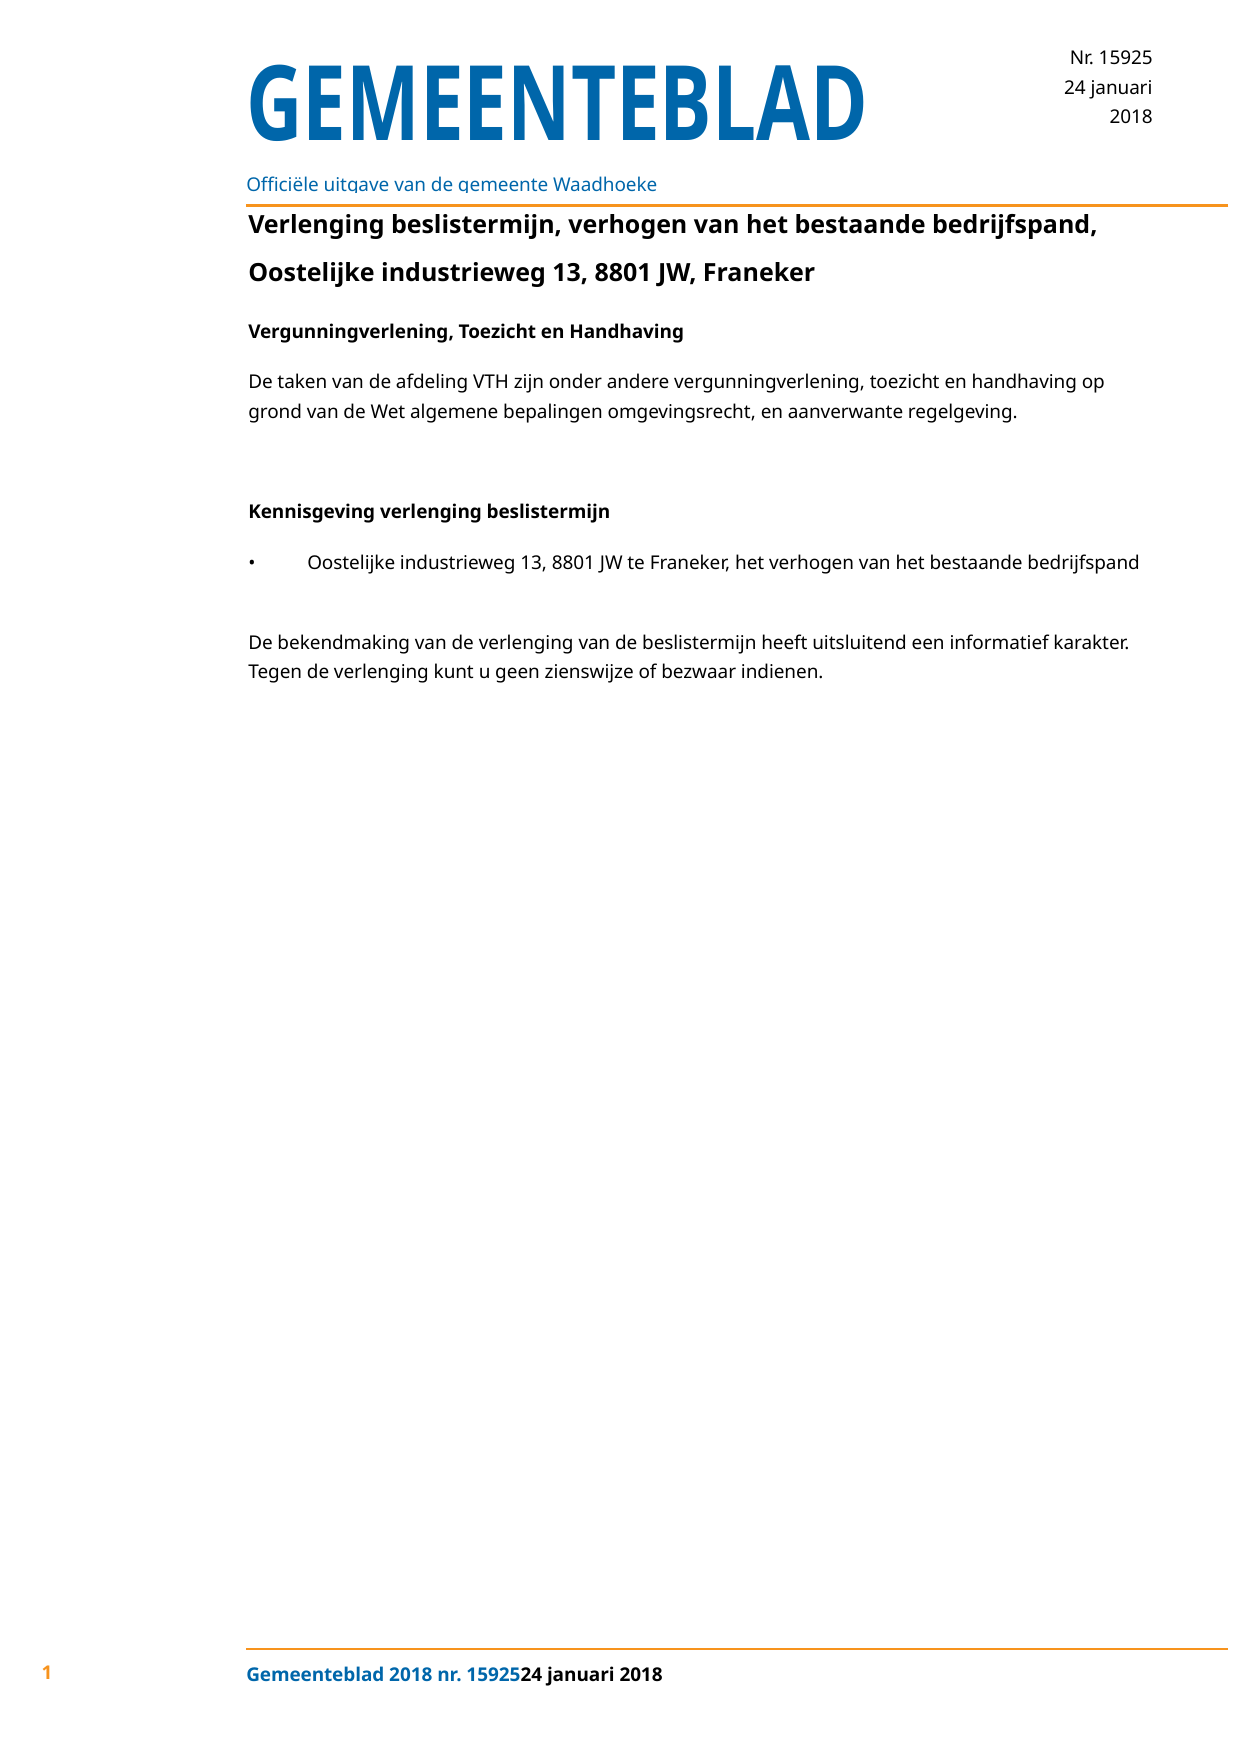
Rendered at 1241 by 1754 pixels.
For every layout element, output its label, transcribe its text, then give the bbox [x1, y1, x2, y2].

picture [41, 47, 231, 172]
list Oostelijke industrieweg 13, 8801 JW te Franeker, het verhogen van het bestaande bedrijfspand [248, 549, 1152, 575]
text Kennisgeving verlenging beslistermijn [248, 499, 1152, 524]
text De taken van de afdeling VTH zijn onder andere vergunningverlening, toezicht en handhaving op grond van de Wet algemene bepalingen omgevingsrecht, en aanverwante regelgeving. [248, 368, 1152, 424]
text Vergunningverlening, Toezicht en Handhaving [248, 318, 1152, 344]
text Verlenging beslistermijn, verhogen van het bestaande bedrijfspand, Oostelijke industrieweg 13, 8801 JW, Franeker [248, 207, 1152, 288]
text De bekendmaking van de verlenging van de beslistermijn heeft uitsluitend een informatief karakter. Tegen de verlenging kunt u geen zienswijze of bezwaar indienen. [248, 629, 1152, 684]
